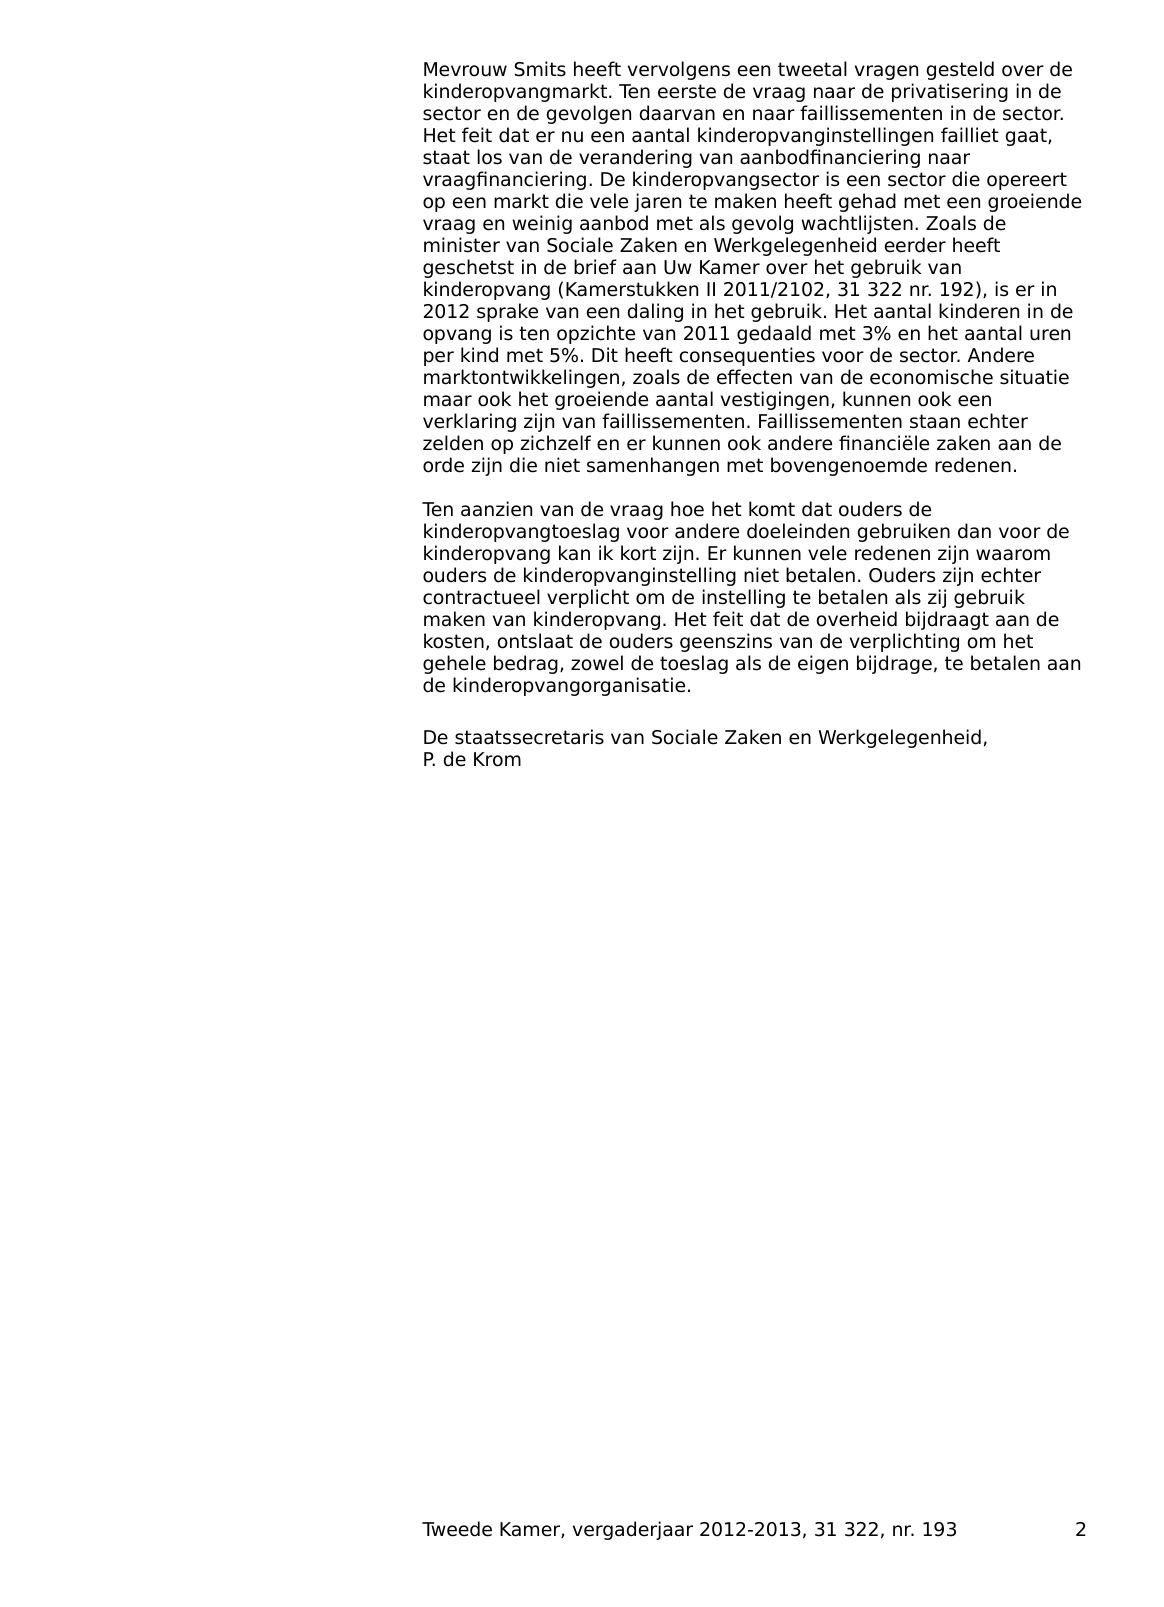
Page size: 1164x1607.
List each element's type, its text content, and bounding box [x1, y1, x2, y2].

text Mevrouw Smits heeft vervolgens een tweetal vragen gesteld over de kinderopvangmarkt. Ten eerste de vraag naar de privatisering in de sector en de gevolgen daarvan en naar faillissementen in de sector. [422, 59, 1087, 125]
text Het feit dat er nu een aantal kinderopvanginstellingen failliet gaat, staat los van de verandering van aanbodfinanciering naar vraagfinanciering. De kinderopvangsector is een sector die opereert op een markt die vele jaren te maken heeft gehad met een groeiende vraag en weinig aanbod met als gevolg wachtlijsten. Zoals de minister van Sociale Zaken en Werkgelegenheid eerder heeft geschetst in de brief aan Uw Kamer over het gebruik van kinderopvang (Kamerstukken II 2011/2102, 31 322 nr. 192), is er in 2012 sprake van een daling in het gebruik. Het aantal kinderen in de opvang is ten opzichte van 2011 gedaald met 3% en het aantal uren per kind met 5%. Dit heeft consequenties voor de sector. Andere marktontwikkelingen, zoals de effecten van de economische situatie maar ook het groeiende aantal vestigingen, kunnen ook een verklaring zijn van faillissementen. Faillissementen staan echter zelden op zichzelf en er kunnen ook andere financiële zaken aan de orde zijn die niet samenhangen met bovengenoemde redenen. [422, 125, 1087, 477]
text De staatssecretaris van Sociale Zaken en Werkgelegenheid, P. de Krom [422, 727, 1087, 771]
text Ten aanzien van de vraag hoe het komt dat ouders de kinderopvangtoeslag voor andere doeleinden gebruiken dan voor de kinderopvang kan ik kort zijn. Er kunnen vele redenen zijn waarom ouders de kinderopvanginstelling niet betalen. Ouders zijn echter contractueel verplicht om de instelling te betalen als zij gebruik maken van kinderopvang. Het feit dat de overheid bijdraagt aan de kosten, ontslaat de ouders geenszins van de verplichting om het gehele bedrag, zowel de toeslag als de eigen bijdrage, te betalen aan de kinderopvangorganisatie. [422, 499, 1087, 697]
